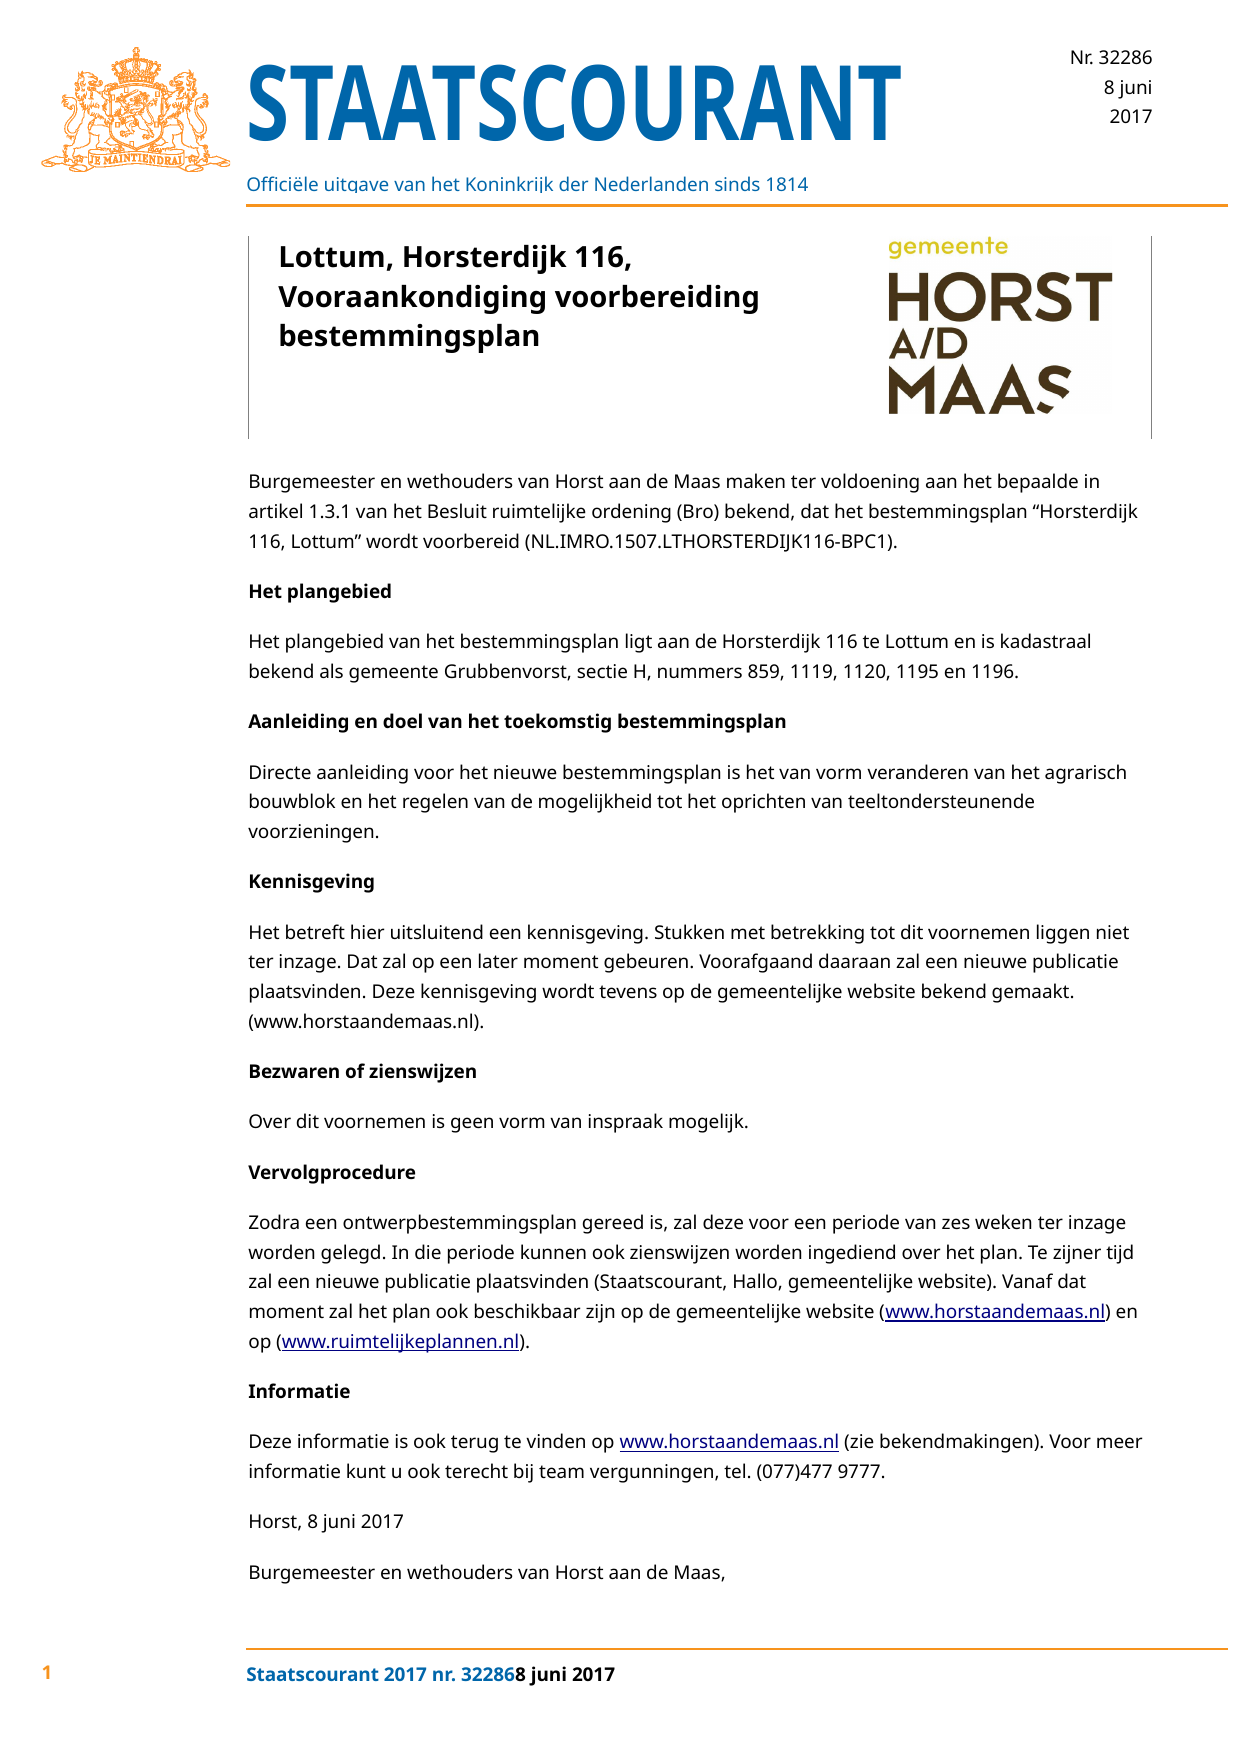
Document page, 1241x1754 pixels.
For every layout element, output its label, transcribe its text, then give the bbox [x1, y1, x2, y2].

text Informatie [248, 1378, 1152, 1404]
text Kennisgeving [248, 869, 1152, 894]
text Bezwaren of zienswijzen [248, 1058, 1152, 1084]
text Zodra een ontwerpbestemmingsplan gereed is, zal deze voor een periode van zes weken ter inzage worden gelegd. In die periode kunnen ook zienswijzen worden ingediend over het plan. Te zijner tijd zal een nieuwe publicatie plaatsvinden (Staatscourant, Hallo, gemeentelijke website). Vanaf dat moment zal het plan ook beschikbaar zijn op de gemeentelijke website (www.horstaandemaas.nl) en op (www.ruimtelijkeplannen.nl). [248, 1209, 1152, 1353]
picture [888, 236, 1113, 414]
text Het plangebied [248, 578, 1152, 604]
text Deze informatie is ook terug te vinden op www.horstaandemaas.nl (zie bekendmakingen). Voor meer informatie kunt u ook terecht bij team vergunningen, tel. (077)477 9777. [248, 1429, 1152, 1484]
text Het betreft hier uitsluitend een kennisgeving. Stukken met betrekking tot dit voornemen liggen niet ter inzage. Dat zal op een later moment gebeuren. Voorafgaand daaraan zal een nieuwe publicatie plaatsvinden. Deze kennisgeving wordt tevens op de gemeentelijke website bekend gemaakt. (www.horstaandemaas.nl). [248, 919, 1152, 1033]
text Over dit voornemen is geen vorm van inspraak mogelijk. [248, 1109, 1152, 1134]
table_header Lottum, Horsterdijk 116, Vooraankondiging voorbereiding bestemmingsplan [249, 236, 850, 439]
table_header [1113, 236, 1151, 413]
table_header [850, 414, 1151, 439]
text Directe aanleiding voor het nieuwe bestemmingsplan is het van vorm veranderen van het agrarisch bouwblok en het regelen van de mogelijkheid tot het oprichten van teeltondersteunende voorzieningen. [248, 759, 1152, 844]
text Aanleiding en doel van het toekomstig bestemmingsplan [248, 709, 1152, 734]
text Burgemeester en wethouders van Horst aan de Maas maken ter voldoening aan het bepaalde in artikel 1.3.1 van het Besluit ruimtelijke ordening (Bro) bekend, dat het bestemmingsplan “Horsterdijk 116, Lottum” wordt voorbereid (NL.IMRO.1507.LTHORSTERDIJK116-BPC1). [248, 469, 1152, 553]
text Horst, 8 juni 2017 [248, 1509, 1152, 1534]
table_header [850, 236, 888, 413]
text Het plangebied van het bestemmingsplan ligt aan de Horsterdijk 116 te Lottum en is kadastraal bekend als gemeente Grubbenvorst, sectie H, nummers 859, 1119, 1120, 1195 en 1196. [248, 629, 1152, 684]
text Vervolgprocedure [248, 1159, 1152, 1185]
picture [41, 47, 231, 172]
text Burgemeester en wethouders van Horst aan de Maas, [248, 1559, 1152, 1585]
